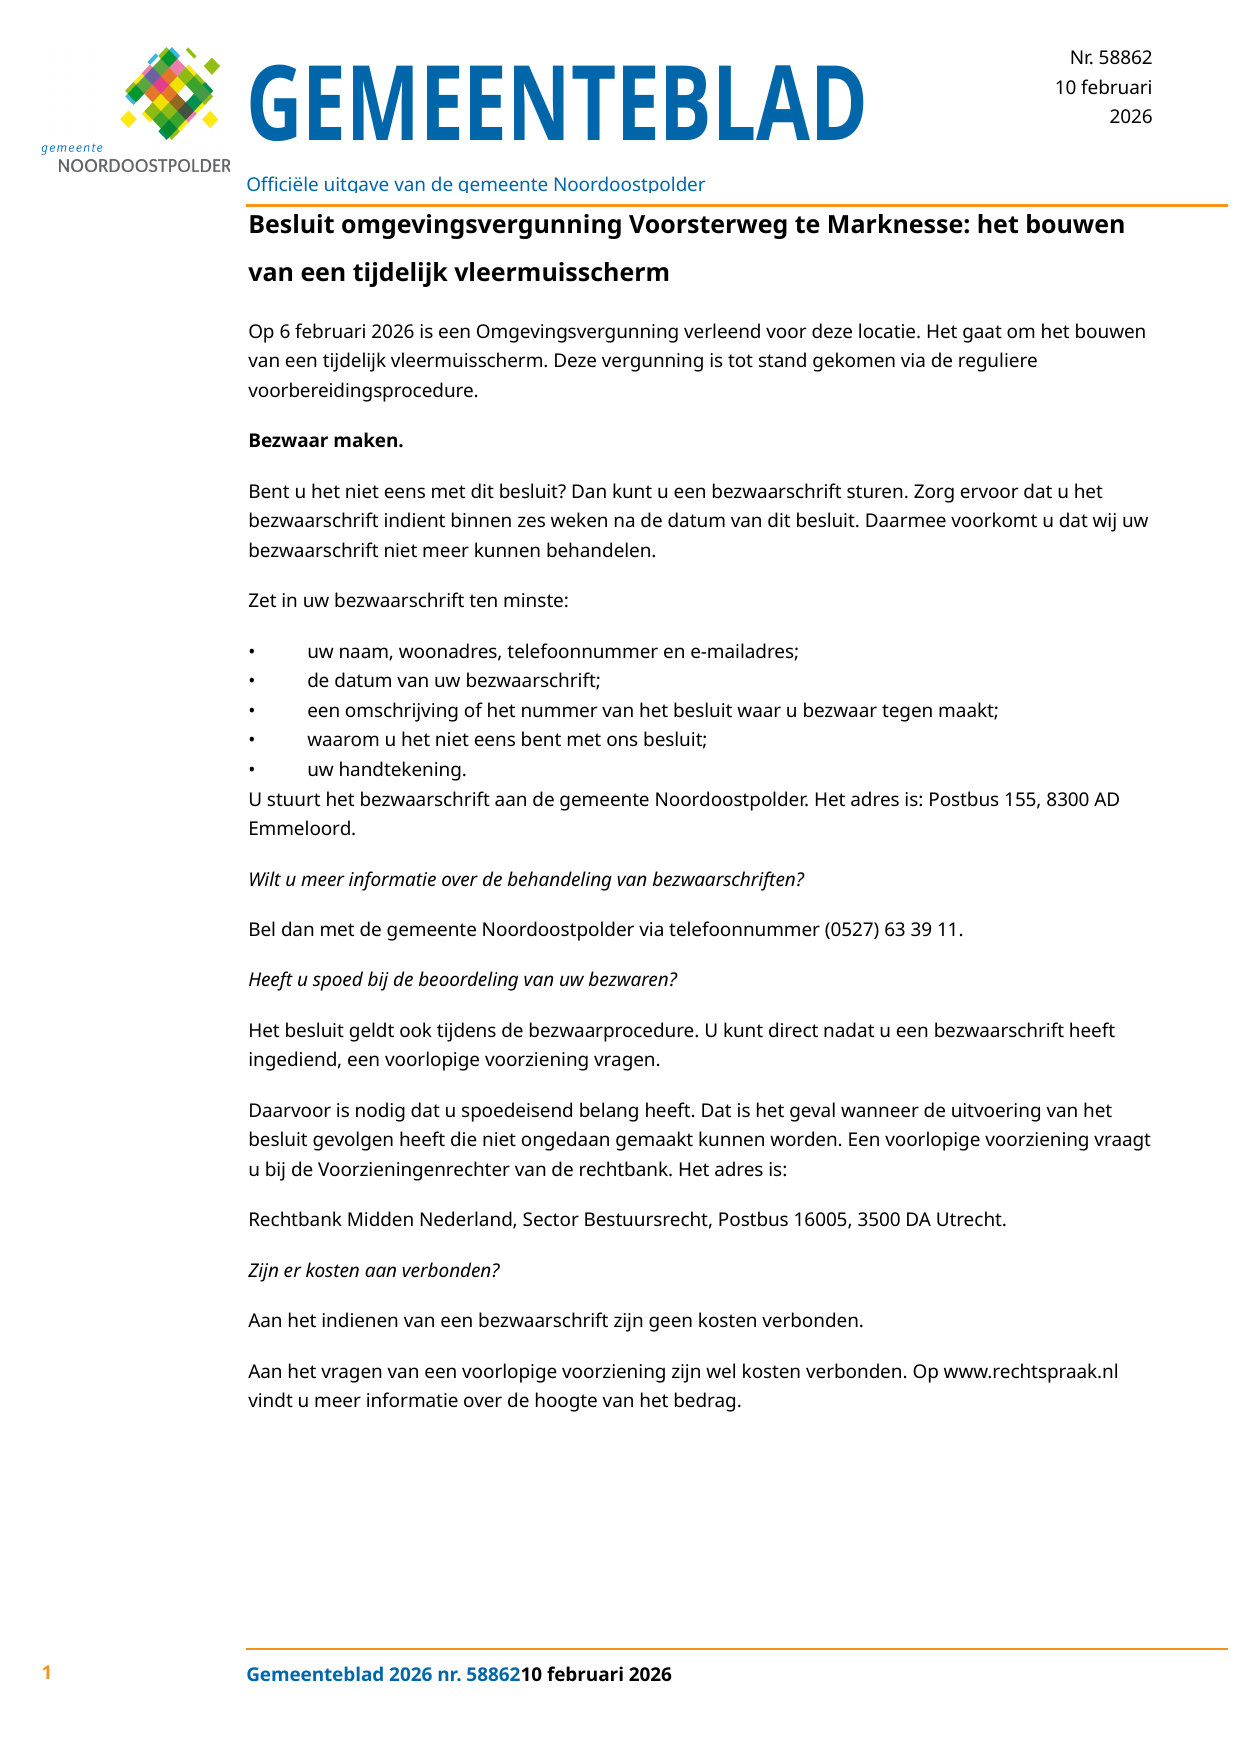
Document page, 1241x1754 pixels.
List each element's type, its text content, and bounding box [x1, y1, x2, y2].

list een omschrijving of het nummer van het besluit waar u bezwaar tegen maakt; [248, 697, 1152, 723]
list de datum van uw bezwaarschrift; [248, 667, 1152, 693]
text Zijn er kosten aan verbonden? [248, 1257, 1152, 1283]
text Het besluit geldt ook tijdens de bezwaarprocedure. U kunt direct nadat u een bezwaarschrift heeft ingediend, een voorlopige voorziening vragen. [248, 1017, 1152, 1072]
text Zet in uw bezwaarschrift ten minste: [248, 587, 1152, 613]
list uw handtekening. [248, 756, 1152, 782]
text Rechtbank Midden Nederland, Sector Bestuursrecht, Postbus 16005, 3500 DA Utrecht. [248, 1207, 1152, 1232]
text U stuurt het bezwaarschrift aan de gemeente Noordoostpolder. Het adres is: Postbus 155, 8300 AD Emmeloord. [248, 786, 1152, 841]
text Heeft u spoed bij de beoordeling van uw bezwaren? [248, 967, 1152, 992]
text Aan het vragen van een voorlopige voorziening zijn wel kosten verbonden. Op www.rechtspraak.nl vindt u meer informatie over de hoogte van het bedrag. [248, 1358, 1152, 1413]
list uw naam, woonadres, telefoonnummer en e-mailadres; [248, 638, 1152, 664]
text Op 6 februari 2026 is een Omgevingsvergunning verleend voor deze locatie. Het gaat om het bouwen van een tijdelijk vleermuisscherm. Deze vergunning is tot stand gekomen via de reguliere voorbereidingsprocedure. [248, 318, 1152, 403]
text Daarvoor is nodig dat u spoedeisend belang heeft. Dat is het geval wanneer de uitvoering van het besluit gevolgen heeft die niet ongedaan gemaakt kunnen worden. Een voorlopige voorziening vraagt u bij de Voorzieningenrechter van de rechtbank. Het adres is: [248, 1097, 1152, 1182]
text Besluit omgevingsvergunning Voorsterweg te Marknesse: het bouwen van een tijdelijk vleermuisscherm [248, 207, 1152, 288]
text Bel dan met de gemeente Noordoostpolder via telefoonnummer (0527) 63 39 11. [248, 916, 1152, 942]
text Aan het indienen van een bezwaarschrift zijn geen kosten verbonden. [248, 1307, 1152, 1333]
text Bent u het niet eens met dit besluit? Dan kunt u een bezwaarschrift sturen. Zorg ervoor dat u het bezwaarschrift indient binnen zes weken na de datum van dit besluit. Daarmee voorkomt u dat wij uw bezwaarschrift niet meer kunnen behandelen. [248, 478, 1152, 563]
picture [41, 47, 231, 172]
text Bezwaar maken. [248, 427, 1152, 453]
list waarom u het niet eens bent met ons besluit; [248, 727, 1152, 752]
text Wilt u meer informatie over de behandeling van bezwaarschriften? [248, 866, 1152, 892]
